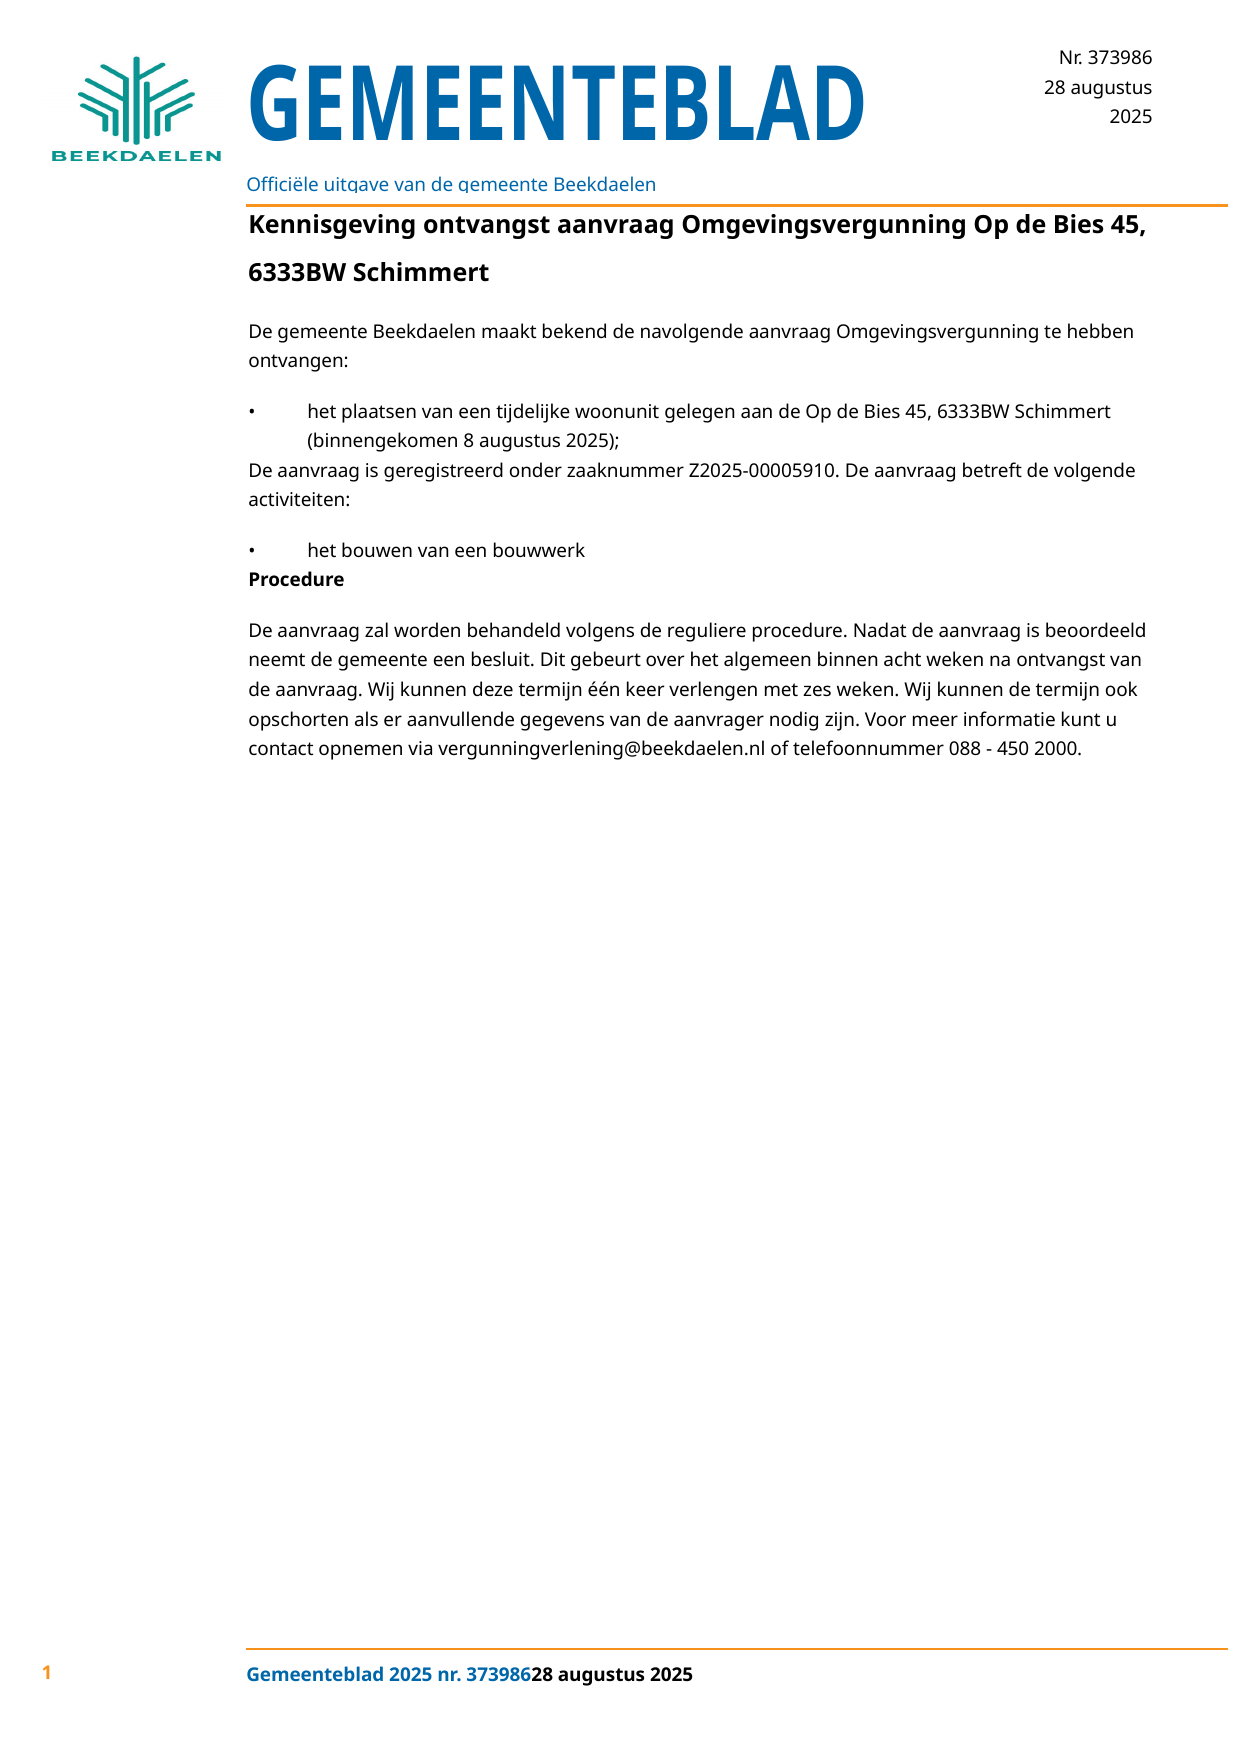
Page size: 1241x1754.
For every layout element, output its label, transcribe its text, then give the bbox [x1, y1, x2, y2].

text Procedure [248, 567, 1152, 592]
list het bouwen van een bouwwerk [248, 537, 1152, 563]
text De aanvraag is geregistreerd onder zaaknummer Z2025-00005910. De aanvraag betreft de volgende activiteiten: [248, 457, 1152, 512]
list het plaatsen van een tijdelijke woonunit gelegen aan de Op de Bies 45, 6333BW Schimmert (binnengekomen 8 augustus 2025); [248, 398, 1152, 453]
text Kennisgeving ontvangst aanvraag Omgevingsvergunning Op de Bies 45, 6333BW Schimmert [248, 207, 1152, 288]
picture [41, 47, 231, 172]
text De aanvraag zal worden behandeld volgens de reguliere procedure. Nadat de aanvraag is beoordeeld neemt de gemeente een besluit. Dit gebeurt over het algemeen binnen acht weken na ontvangst van de aanvraag. Wij kunnen deze termijn één keer verlengen met zes weken. Wij kunnen de termijn ook opschorten als er aanvullende gegevens van de aanvrager nodig zijn. Voor meer informatie kunt u contact opnemen via vergunningverlening@beekdaelen.nl of telefoonnummer 088 - 450 2000. [248, 617, 1152, 761]
text De gemeente Beekdaelen maakt bekend de navolgende aanvraag Omgevingsvergunning te hebben ontvangen: [248, 318, 1152, 373]
